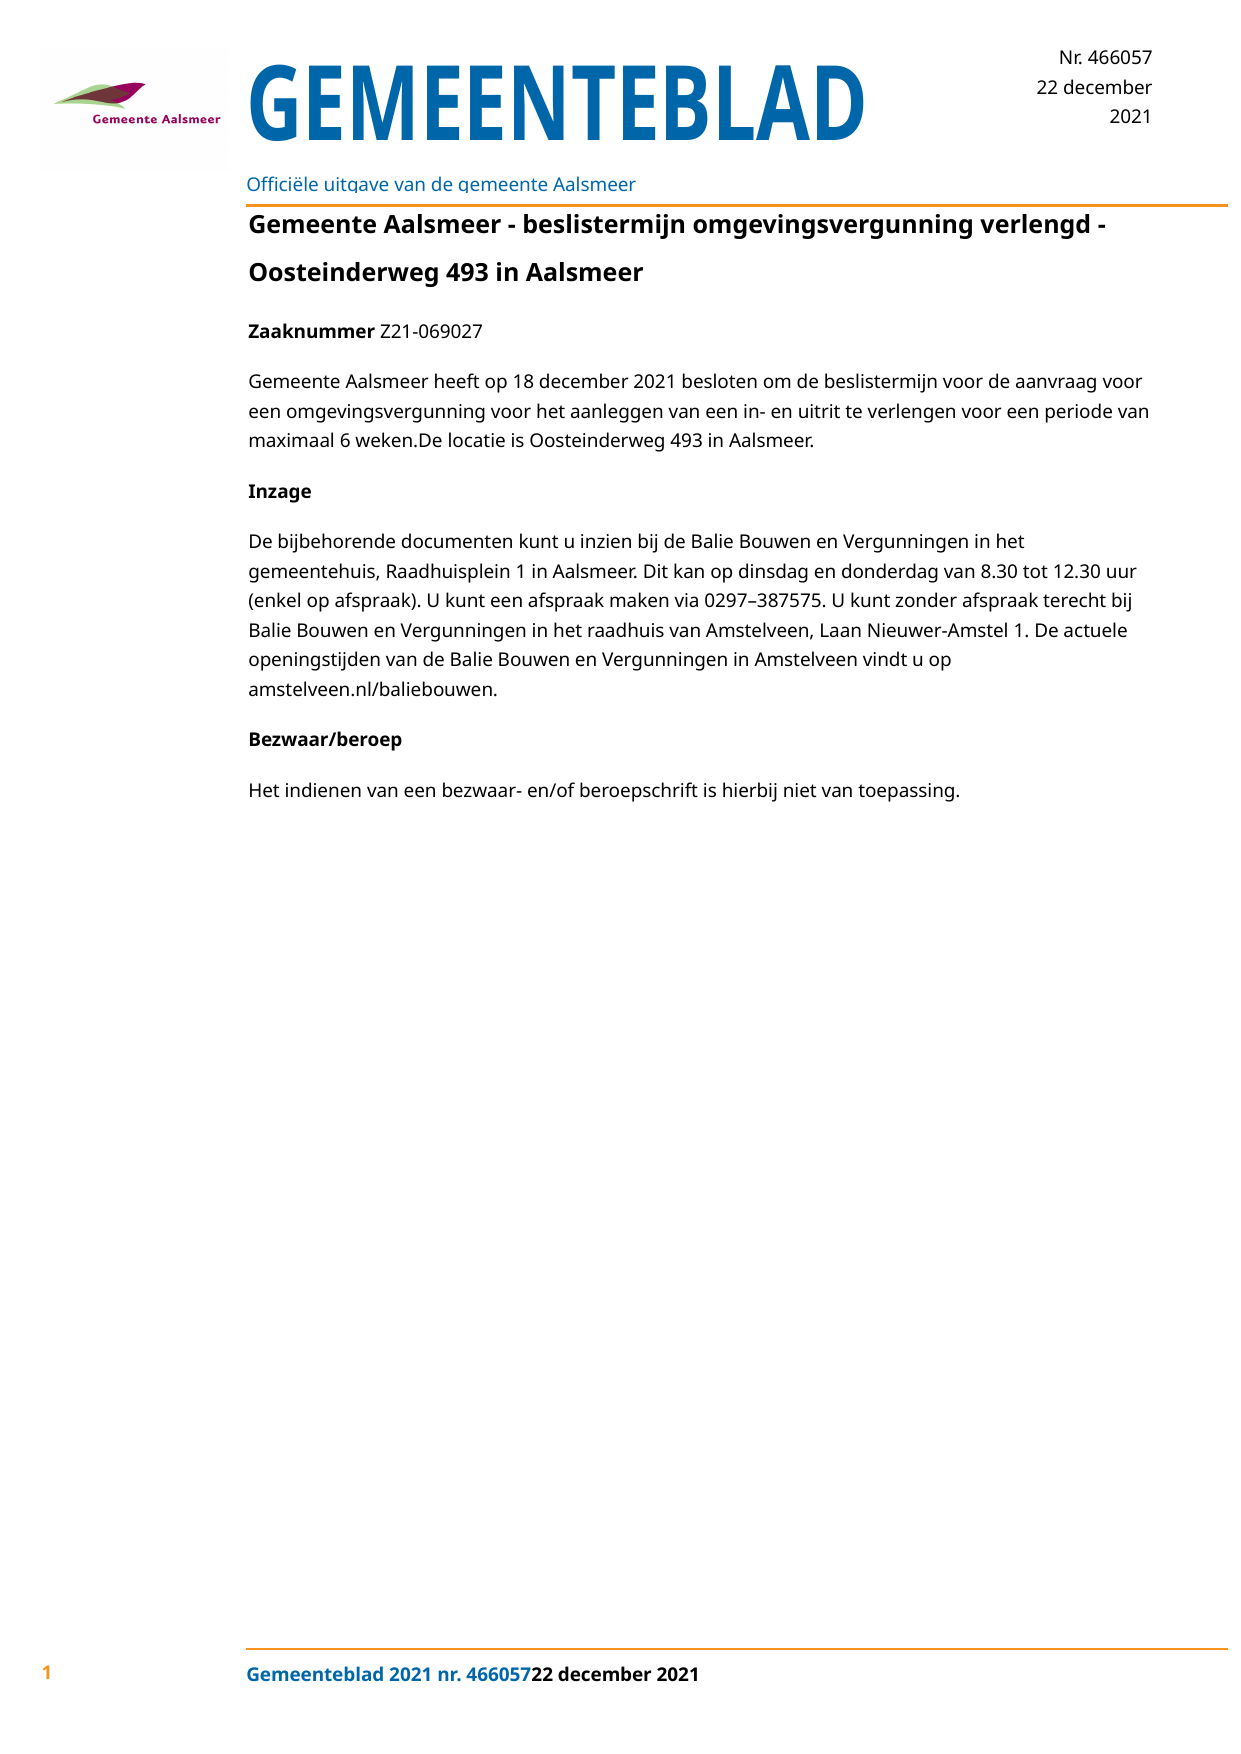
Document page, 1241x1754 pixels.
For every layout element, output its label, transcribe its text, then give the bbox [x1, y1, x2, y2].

text Inzage [248, 478, 1152, 504]
text Zaaknummer Z21-069027 [248, 318, 1152, 344]
text Bezwaar/beroep [248, 727, 1152, 752]
text Gemeente Aalsmeer - beslistermijn omgevingsvergunning verlengd - Oosteinderweg 493 in Aalsmeer [248, 207, 1152, 288]
picture [41, 47, 231, 172]
text Gemeente Aalsmeer heeft op 18 december 2021 besloten om de beslistermijn voor de aanvraag voor een omgevingsvergunning voor het aanleggen van een in- en uitrit te verlengen voor een periode van maximaal 6 weken.De locatie is Oosteinderweg 493 in Aalsmeer. [248, 368, 1152, 453]
text De bijbehorende documenten kunt u inzien bij de Balie Bouwen en Vergunningen in het gemeentehuis, Raadhuisplein 1 in Aalsmeer. Dit kan op dinsdag en donderdag van 8.30 tot 12.30 uur (enkel op afspraak). U kunt een afspraak maken via 0297–387575. U kunt zonder afspraak terecht bij Balie Bouwen en Vergunningen in het raadhuis van Amstelveen, Laan Nieuwer-Amstel 1. De actuele openingstijden van de Balie Bouwen en Vergunningen in Amstelveen vindt u op amstelveen.nl/baliebouwen. [248, 528, 1152, 702]
text Het indienen van een bezwaar- en/of beroepschrift is hierbij niet van toepassing. [248, 777, 1152, 803]
